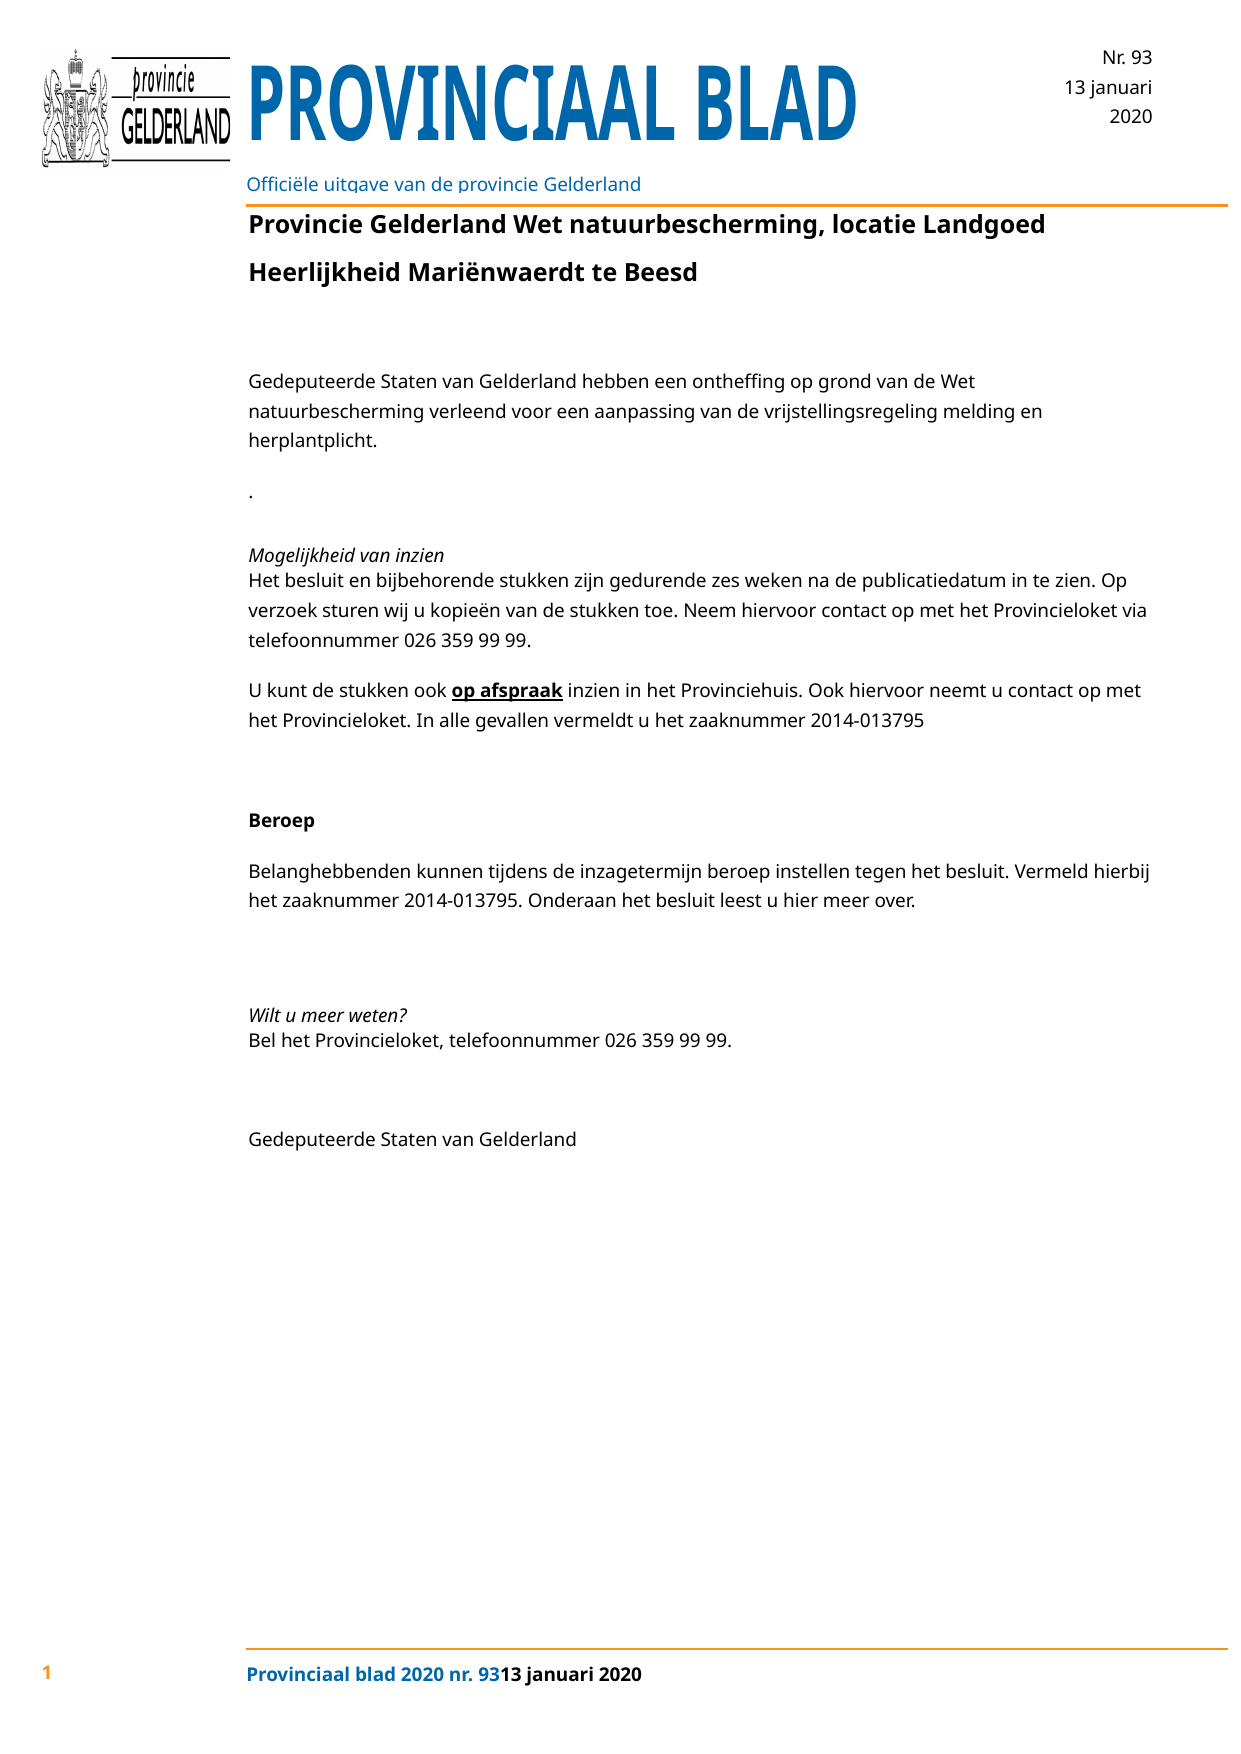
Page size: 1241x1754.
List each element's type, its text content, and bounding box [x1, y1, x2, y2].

picture [41, 47, 231, 172]
text Wilt u meer weten? [248, 1002, 1152, 1028]
text Het besluit en bijbehorende stukken zijn gedurende zes weken na de publicatiedatum in te zien. Op verzoek sturen wij u kopieën van de stukken toe. Neem hiervoor contact op met het Provincieloket via telefoonnummer 026 359 99 99. [248, 568, 1152, 652]
text Provincie Gelderland Wet natuurbescherming, locatie Landgoed Heerlijkheid Mariënwaerdt te Beesd [248, 207, 1152, 288]
text Gedeputeerde Staten van Gelderland hebben een ontheffing op grond van de Wet natuurbescherming verleend voor een aanpassing van de vrijstellingsregeling melding en herplantplicht. [248, 368, 1152, 453]
text Belanghebbenden kunnen tijdens de inzagetermijn beroep instellen tegen het besluit. Vermeld hierbij het zaaknummer 2014-013795. Onderaan het besluit leest u hier meer over. [248, 858, 1152, 913]
text U kunt de stukken ook op afspraak inzien in het Provinciehuis. Ook hiervoor neemt u contact op met het Provincieloket. In alle gevallen vermeldt u het zaaknummer 2014-013795 [248, 677, 1152, 732]
text Mogelijkheid van inzien [248, 542, 1152, 568]
text Bel het Provincieloket, telefoonnummer 026 359 99 99. [248, 1028, 1152, 1053]
text Gedeputeerde Staten van Gelderland [248, 1126, 1152, 1152]
text . [248, 478, 1152, 504]
text Beroep [248, 808, 1152, 833]
